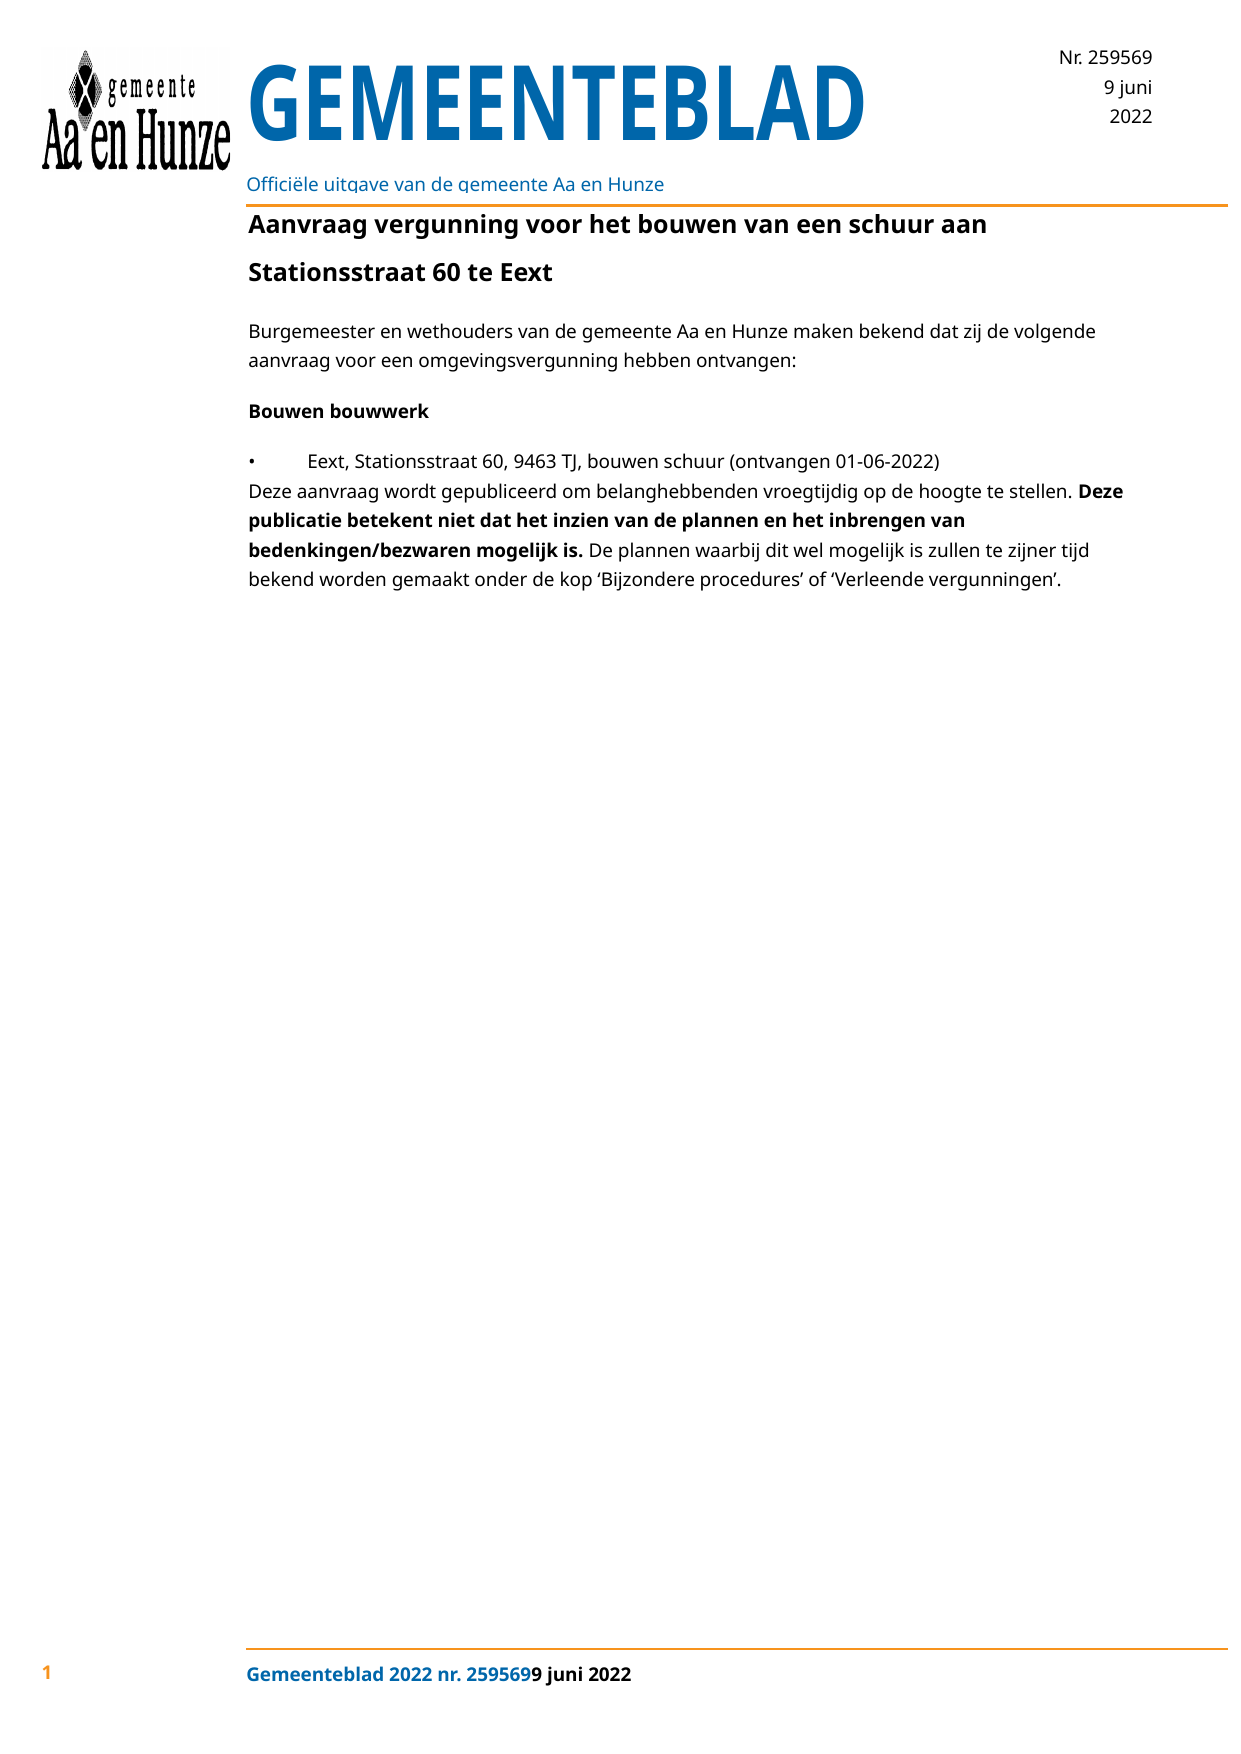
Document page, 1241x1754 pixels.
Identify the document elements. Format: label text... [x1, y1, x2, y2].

text Deze aanvraag wordt gepubliceerd om belanghebbenden vroegtijdig op de hoogte te stellen. Deze publicatie betekent niet dat het inzien van de plannen en het inbrengen van bedenkingen/bezwaren mogelijk is. De plannen waarbij dit wel mogelijk is zullen te zijner tijd bekend worden gemaakt onder de kop ‘Bijzondere procedures’ of ‘Verleende vergunningen’. [248, 478, 1152, 592]
picture [41, 47, 231, 172]
text Aanvraag vergunning voor het bouwen van een schuur aan Stationsstraat 60 te Eext [248, 207, 1152, 288]
text Burgemeester en wethouders van de gemeente Aa en Hunze maken bekend dat zij de volgende aanvraag voor een omgevingsvergunning hebben ontvangen: [248, 318, 1152, 373]
text Bouwen bouwwerk [248, 398, 1152, 424]
list Eext, Stationsstraat 60, 9463 TJ, bouwen schuur (ontvangen 01-06-2022) [248, 448, 1152, 474]
